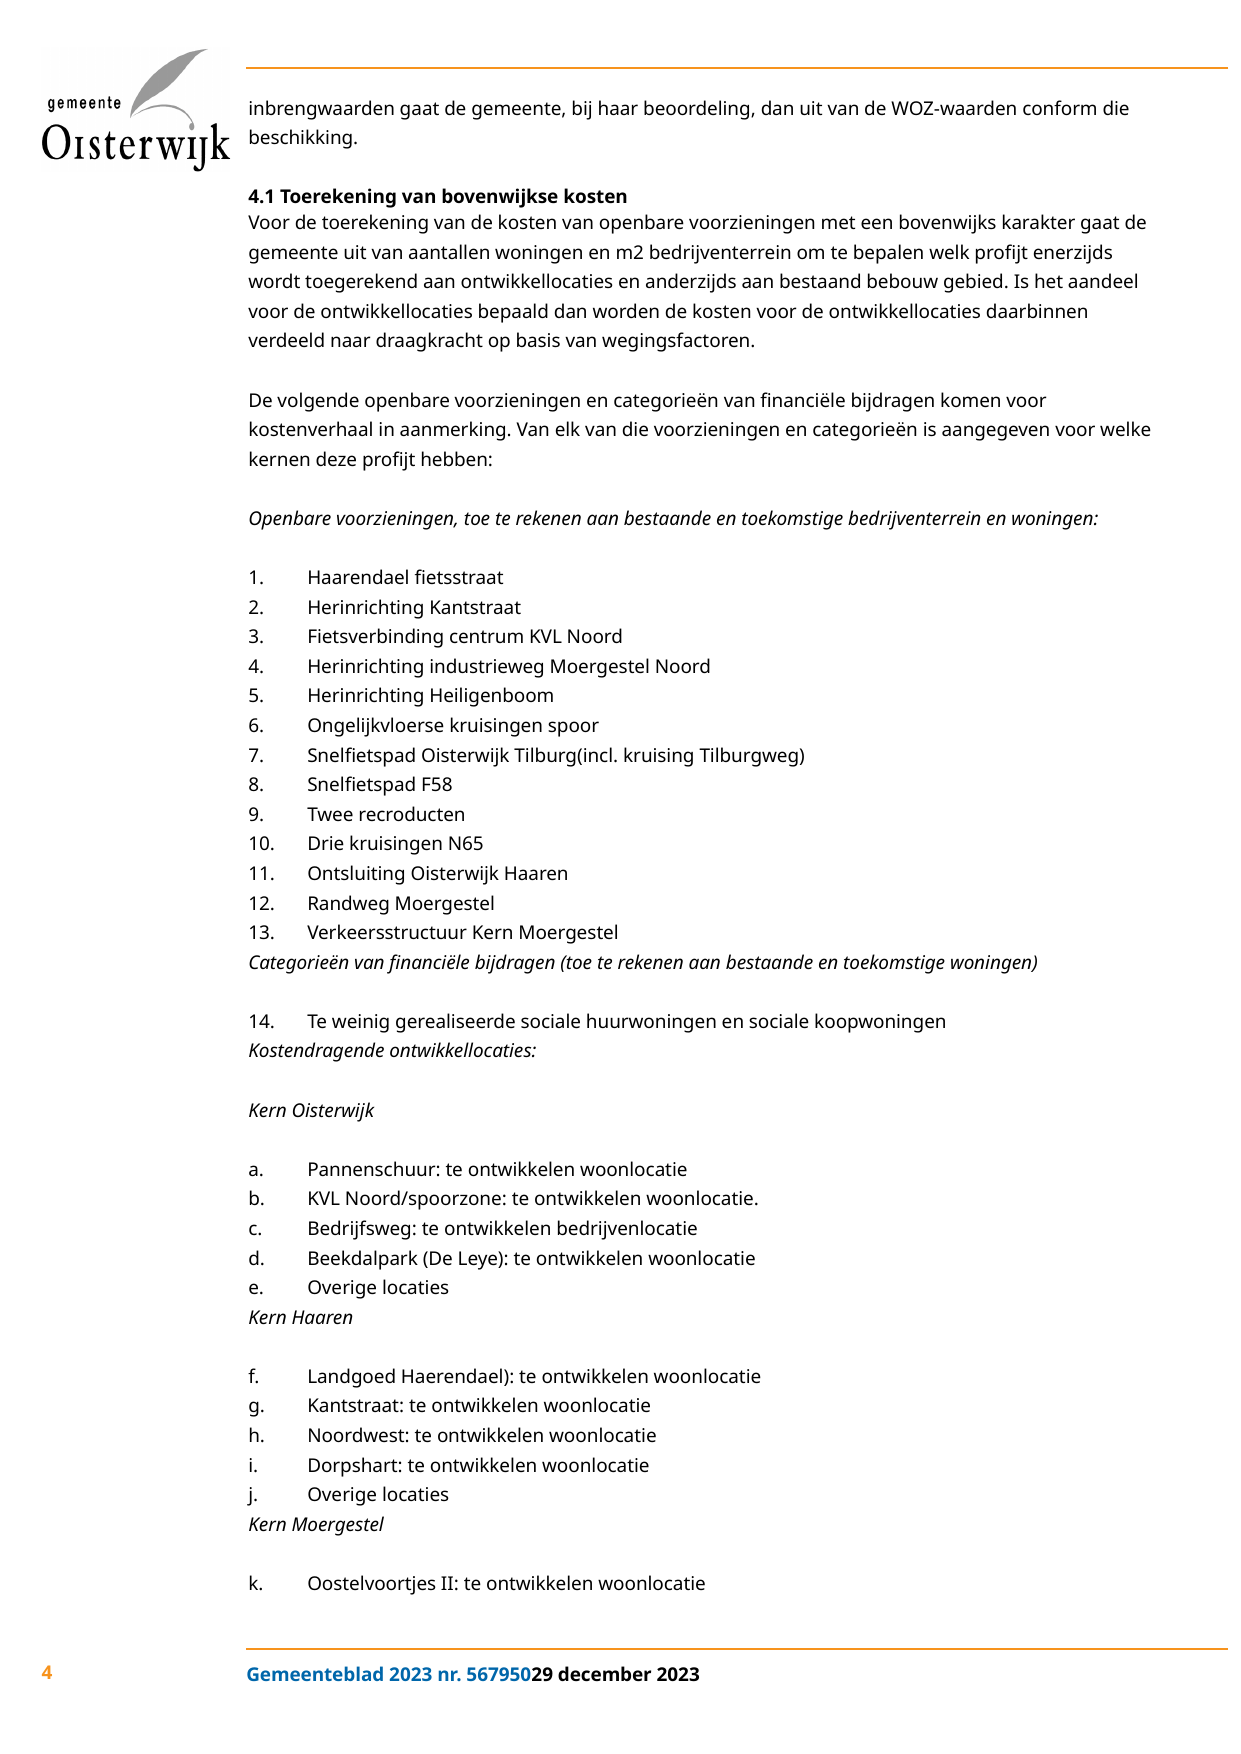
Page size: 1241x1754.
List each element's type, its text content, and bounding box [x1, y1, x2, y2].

list Te weinig gerealiseerde sociale huurwoningen en sociale koopwoningen [248, 1008, 1152, 1034]
list Noordwest: te ontwikkelen woonlocatie [248, 1422, 1152, 1448]
list Overige locaties [248, 1274, 1152, 1300]
list Twee recroducten [248, 801, 1152, 827]
list KVL Noord/spoorzone: te ontwikkelen woonlocatie. [248, 1186, 1152, 1211]
text De volgende openbare voorzieningen en categorieën van financiële bijdragen komen voor kostenverhaal in aanmerking. Van elk van die voorzieningen en categorieën is aangegeven voor welke kernen deze profijt hebben: [248, 387, 1152, 472]
list Ongelijkvloerse kruisingen spoor [248, 712, 1152, 738]
list Dorpshart: te ontwikkelen woonlocatie [248, 1452, 1152, 1477]
list Oostelvoortjes II: te ontwikkelen woonlocatie [248, 1570, 1152, 1596]
text Kern Haaren [248, 1304, 1152, 1329]
list Herinrichting Kantstraat [248, 594, 1152, 619]
text Categorieën van financiële bijdragen (toe te rekenen aan bestaande en toekomstige woningen) [248, 949, 1152, 974]
text Voor de toerekening van de kosten van openbare voorzieningen met een bovenwijks karakter gaat de gemeente uit van aantallen woningen en m2 bedrijventerrein om te bepalen welk profijt enerzijds wordt toegerekend aan ontwikkellocaties en anderzijds aan bestaand bebouw gebied. Is het aandeel voor de ontwikkellocaties bepaald dan worden de kosten voor de ontwikkellocaties daarbinnen verdeeld naar draagkracht op basis van wegingsfactoren. [248, 209, 1152, 353]
list Landgoed Haerendael): te ontwikkelen woonlocatie [248, 1363, 1152, 1389]
text 4.1 Toerekening van bovenwijkse kosten [248, 183, 1152, 209]
list Herinrichting industrieweg Moergestel Noord [248, 653, 1152, 679]
text Kern Oisterwijk [248, 1097, 1152, 1122]
list Bedrijfsweg: te ontwikkelen bedrijvenlocatie [248, 1215, 1152, 1241]
text Kostendragende ontwikkellocaties: [248, 1038, 1152, 1063]
list Fietsverbinding centrum KVL Noord [248, 623, 1152, 649]
text Kern Moergestel [248, 1511, 1152, 1537]
list Verkeersstructuur Kern Moergestel [248, 919, 1152, 945]
list Beekdalpark (De Leye): te ontwikkelen woonlocatie [248, 1245, 1152, 1270]
list Snelfietspad Oisterwijk Tilburg(incl. kruising Tilburgweg) [248, 742, 1152, 767]
list Herinrichting Heiligenboom [248, 683, 1152, 708]
list Overige locaties [248, 1481, 1152, 1507]
list Haarendael fietsstraat [248, 564, 1152, 590]
list Drie kruisingen N65 [248, 831, 1152, 856]
picture [41, 47, 231, 172]
text Openbare voorzieningen, toe te rekenen aan bestaande en toekomstige bedrijventerrein en woningen: [248, 505, 1152, 531]
text inbrengwaarden gaat de gemeente, bij haar beoordeling, dan uit van de WOZ-waarden conform die beschikking. [248, 95, 1152, 150]
list Snelfietspad F58 [248, 771, 1152, 797]
list Kantstraat: te ontwikkelen woonlocatie [248, 1393, 1152, 1418]
list Randweg Moergestel [248, 890, 1152, 915]
list Ontsluiting Oisterwijk Haaren [248, 860, 1152, 886]
list Pannenschuur: te ontwikkelen woonlocatie [248, 1156, 1152, 1182]
